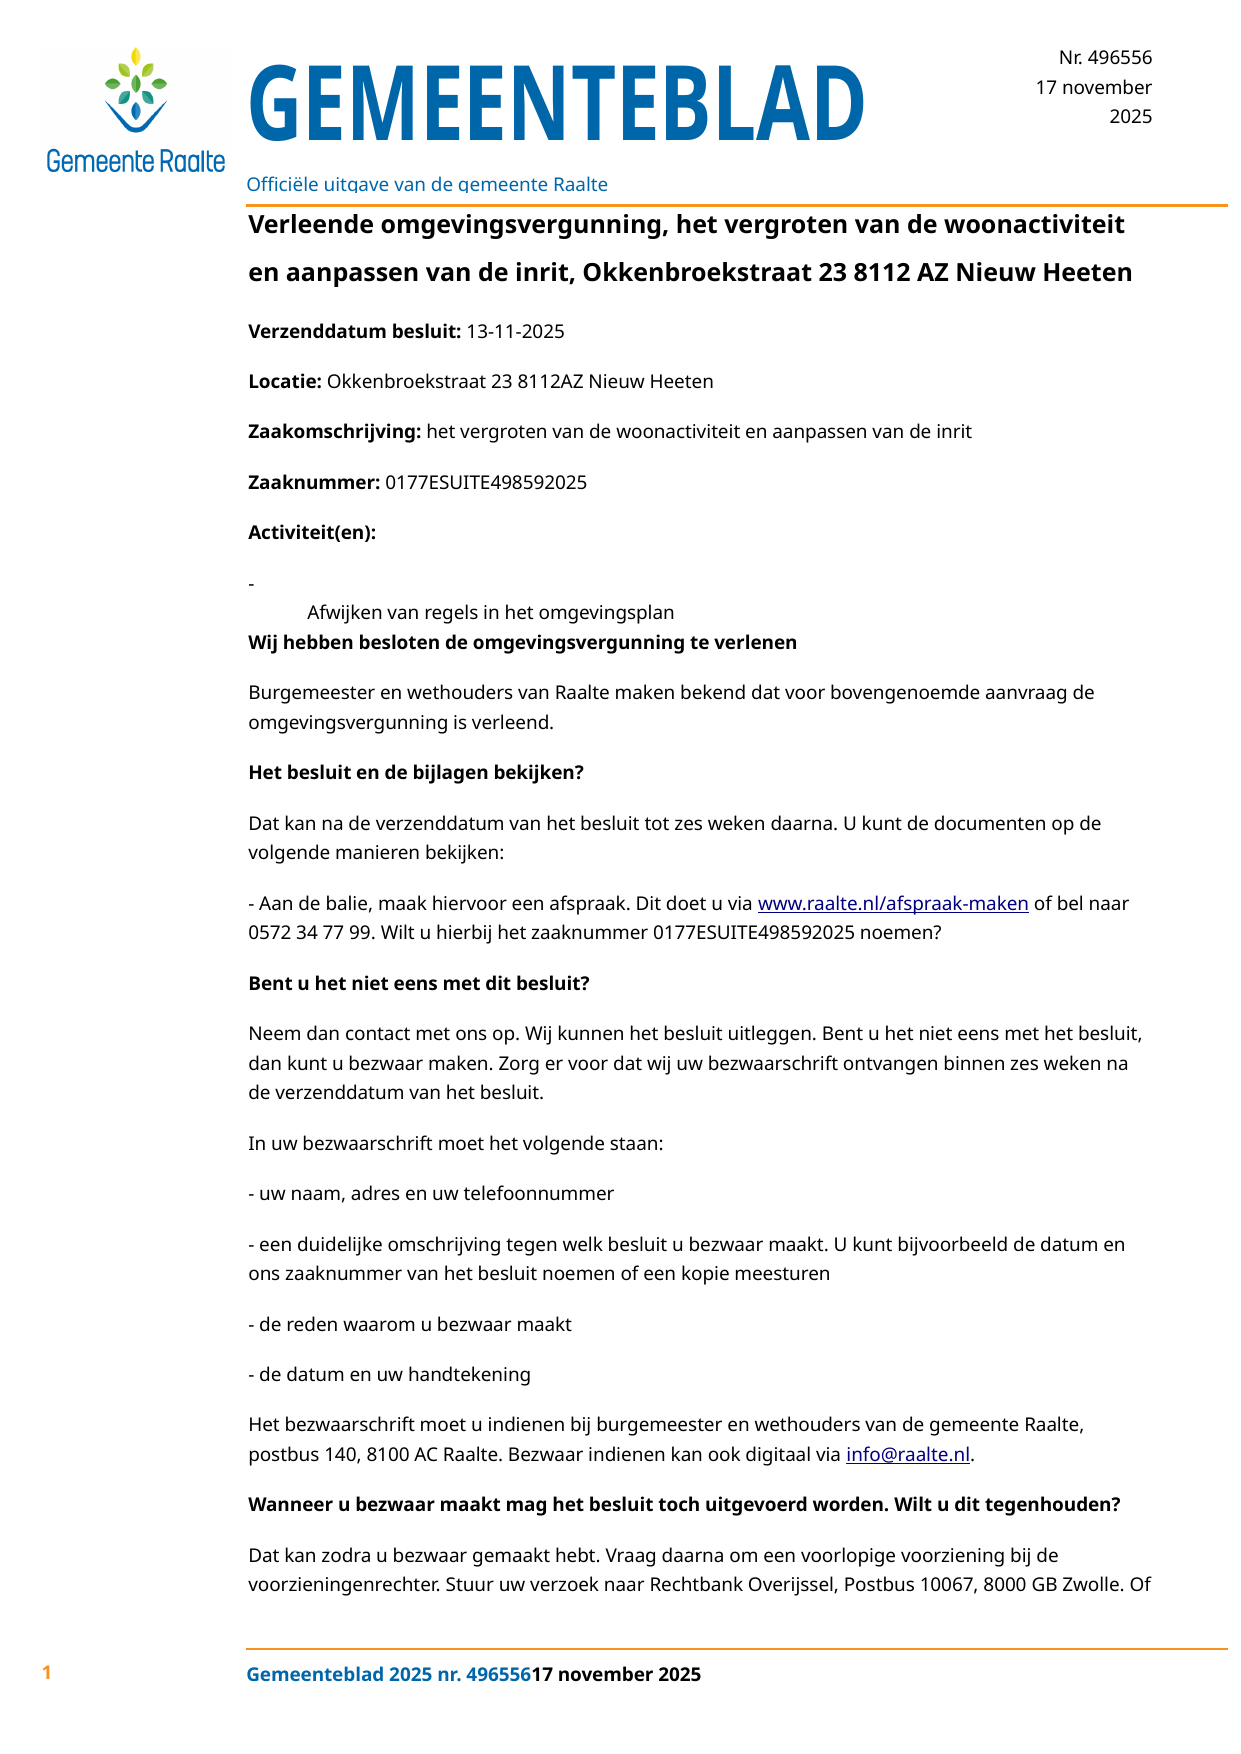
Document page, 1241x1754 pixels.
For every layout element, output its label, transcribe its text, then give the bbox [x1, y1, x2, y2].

text - de reden waarom u bezwaar maakt [248, 1311, 1152, 1337]
text Wanneer u bezwaar maakt mag het besluit toch uitgevoerd worden. Wilt u dit tegenhouden? [248, 1492, 1152, 1517]
text Dat kan na de verzenddatum van het besluit tot zes weken daarna. U kunt de documenten op de volgende manieren bekijken: [248, 810, 1152, 865]
text Wij hebben besloten de omgevingsvergunning te verlenen [248, 629, 1152, 655]
text Dat kan zodra u bezwaar gemaakt hebt. Vraag daarna om een voorlopige voorziening bij de voorzieningenrechter. Stuur uw verzoek naar Rechtbank Overijssel, Postbus 10067, 8000 GB Zwolle. Of [248, 1542, 1152, 1597]
text - de datum en uw handtekening [248, 1361, 1152, 1387]
text In uw bezwaarschrift moet het volgende staan: [248, 1130, 1152, 1156]
text Bent u het niet eens met dit besluit? [248, 970, 1152, 996]
text Verleende omgevingsvergunning, het vergroten van de woonactiviteit en aanpassen van de inrit, Okkenbroekstraat 23 8112 AZ Nieuw Heeten [248, 207, 1152, 288]
text Zaaknummer: 0177ESUITE498592025 [248, 469, 1152, 495]
text - Aan de balie, maak hiervoor een afspraak. Dit doet u via www.raalte.nl/afspraak-maken of bel naar 0572 34 77 99. Wilt u hierbij het zaaknummer 0177ESUITE498592025 noemen? [248, 890, 1152, 945]
text Het bezwaarschrift moet u indienen bij burgemeester en wethouders van de gemeente Raalte, postbus 140, 8100 AC Raalte. Bezwaar indienen kan ook digitaal via info@raalte.nl. [248, 1412, 1152, 1467]
text Locatie: Okkenbroekstraat 23 8112AZ Nieuw Heeten [248, 368, 1152, 394]
text - uw naam, adres en uw telefoonnummer [248, 1180, 1152, 1206]
text - een duidelijke omschrijving tegen welk besluit u bezwaar maakt. U kunt bijvoorbeeld de datum en ons zaaknummer van het besluit noemen of een kopie meesturen [248, 1231, 1152, 1286]
text Neem dan contact met ons op. Wij kunnen het besluit uitleggen. Bent u het niet eens met het besluit, dan kunt u bezwaar maken. Zorg er voor dat wij uw bezwaarschrift ontvangen binnen zes weken na de verzenddatum van het besluit. [248, 1020, 1152, 1105]
text Burgemeester en wethouders van Raalte maken bekend dat voor bovengenoemde aanvraag de omgevingsvergunning is verleend. [248, 679, 1152, 735]
text Verzenddatum besluit: 13-11-2025 [248, 318, 1152, 344]
list Afwijken van regels in het omgevingsplan [248, 599, 1152, 625]
text Het besluit en de bijlagen bekijken? [248, 759, 1152, 785]
text Zaakomschrijving: het vergroten van de woonactiviteit en aanpassen van de inrit [248, 419, 1152, 444]
text Activiteit(en): [248, 519, 1152, 545]
picture [41, 47, 231, 172]
